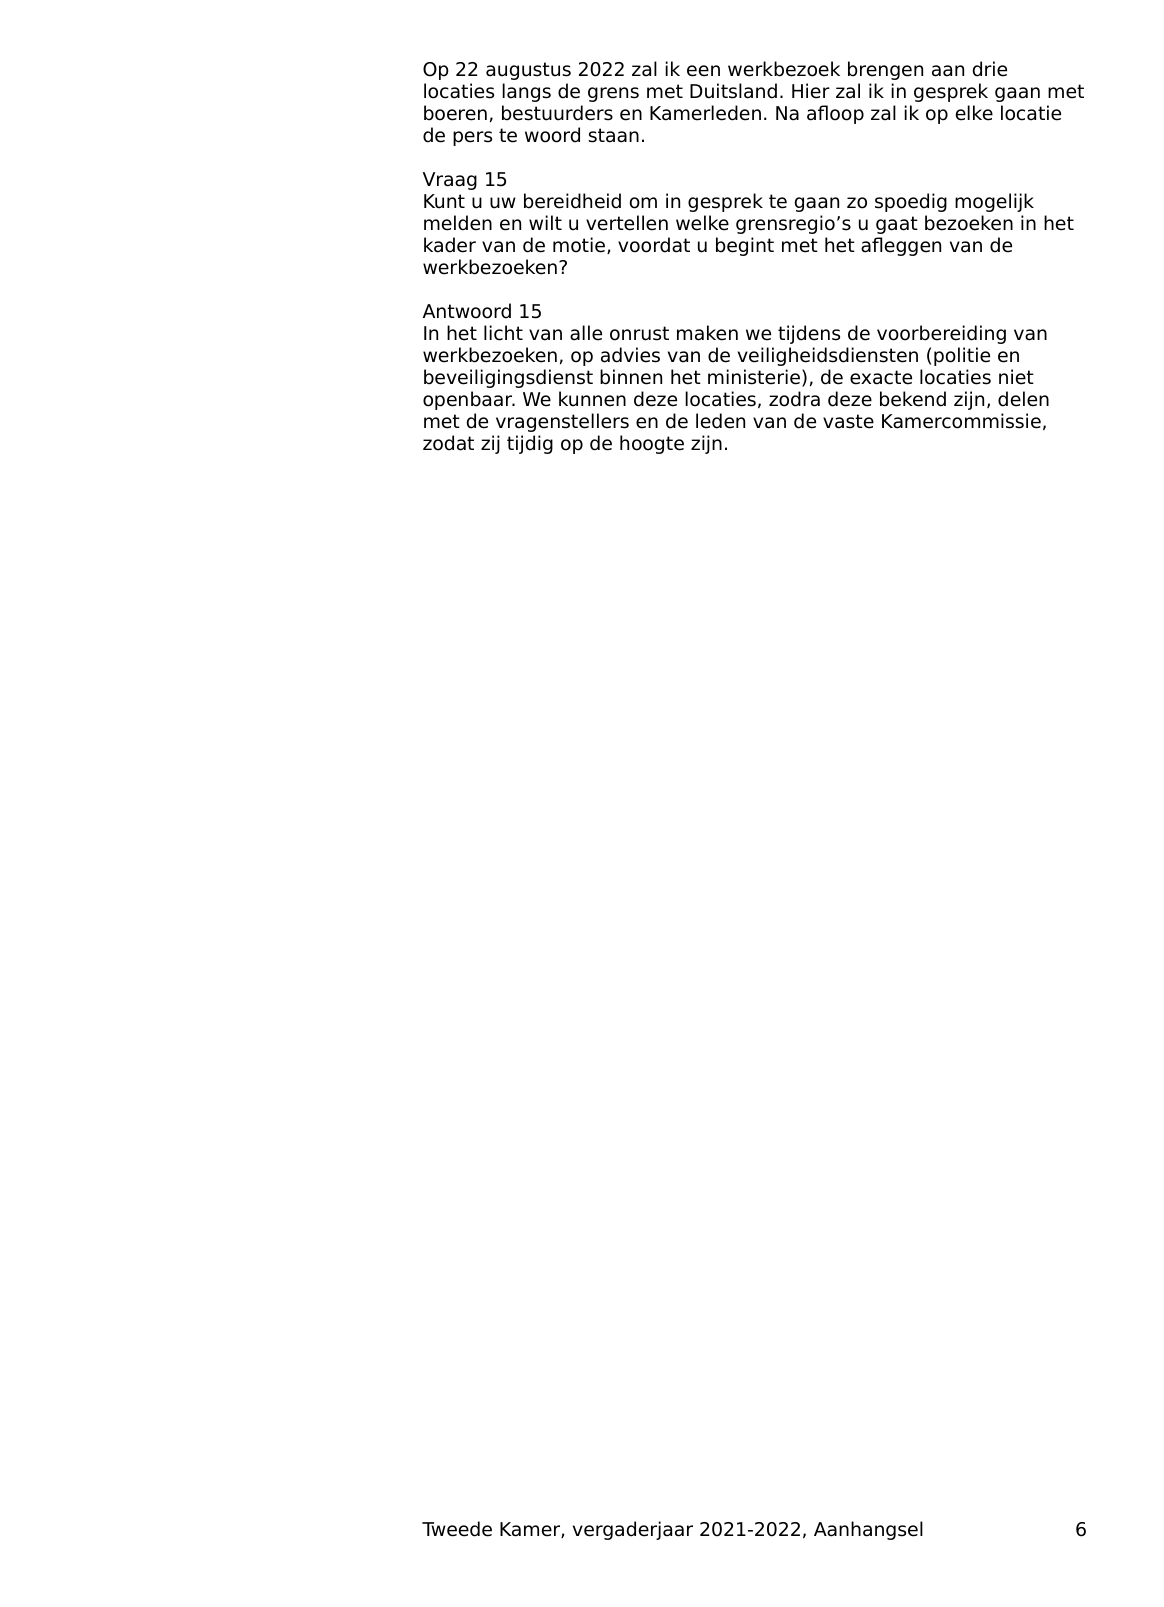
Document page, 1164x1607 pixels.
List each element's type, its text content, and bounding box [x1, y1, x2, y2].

text Op 22 augustus 2022 zal ik een werkbezoek brengen aan drie locaties langs de grens met Duitsland. Hier zal ik in gesprek gaan met boeren, bestuurders en Kamerleden. Na afloop zal ik op elke locatie de pers te woord staan. [422, 59, 1087, 147]
text Antwoord 15 [422, 301, 1087, 323]
text Kunt u uw bereidheid om in gesprek te gaan zo spoedig mogelijk melden en wilt u vertellen welke grensregio’s u gaat bezoeken in het kader van de motie, voordat u begint met het afleggen van de werkbezoeken? [422, 191, 1087, 279]
text Vraag 15 [422, 169, 1087, 191]
text In het licht van alle onrust maken we tijdens de voorbereiding van werkbezoeken, op advies van de veiligheidsdiensten (politie en beveiligingsdienst binnen het ministerie), de exacte locaties niet openbaar. We kunnen deze locaties, zodra deze bekend zijn, delen met de vragenstellers en de leden van de vaste Kamercommissie, zodat zij tijdig op de hoogte zijn. [422, 323, 1087, 455]
